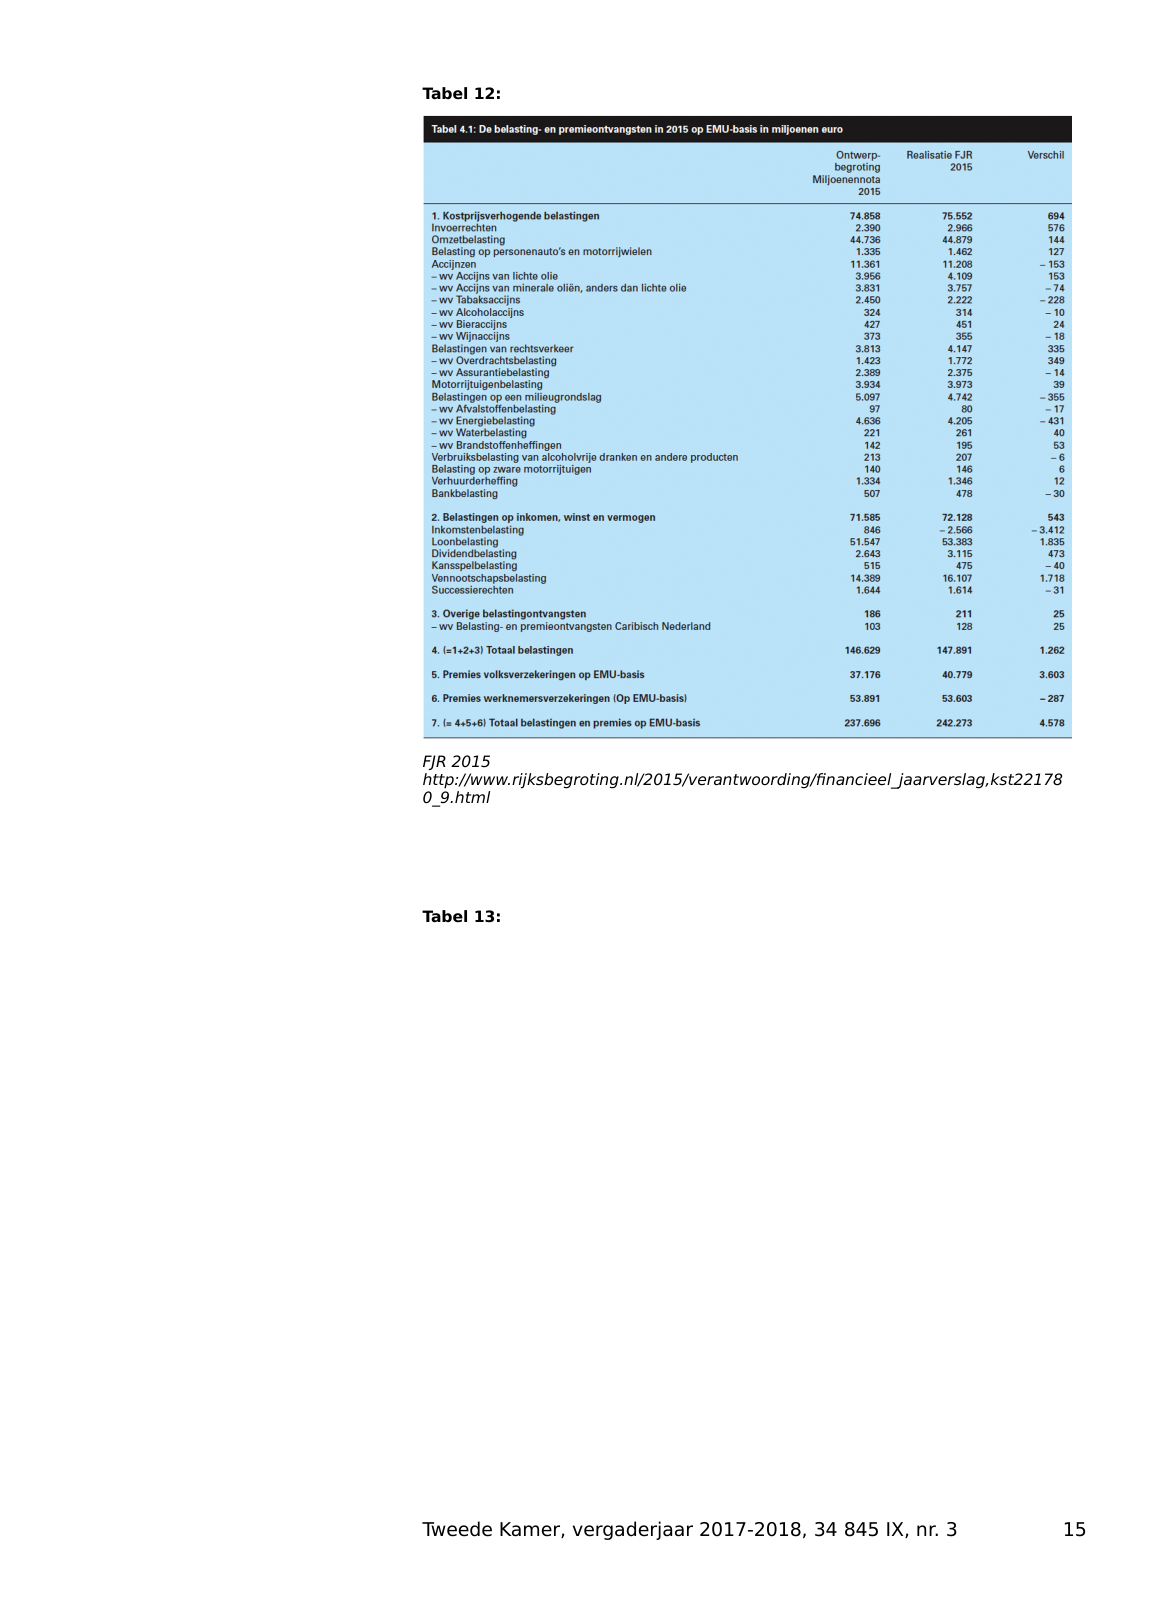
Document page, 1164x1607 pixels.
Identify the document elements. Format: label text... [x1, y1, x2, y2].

text Tabel 13: [422, 908, 1072, 926]
picture [422, 115, 1072, 741]
text FJR 2015 http://www.rijksbegroting.nl/2015/verantwoording/financieel_jaarverslag,kst221780_9.html [422, 753, 1072, 807]
text Tabel 12: [422, 85, 1072, 103]
